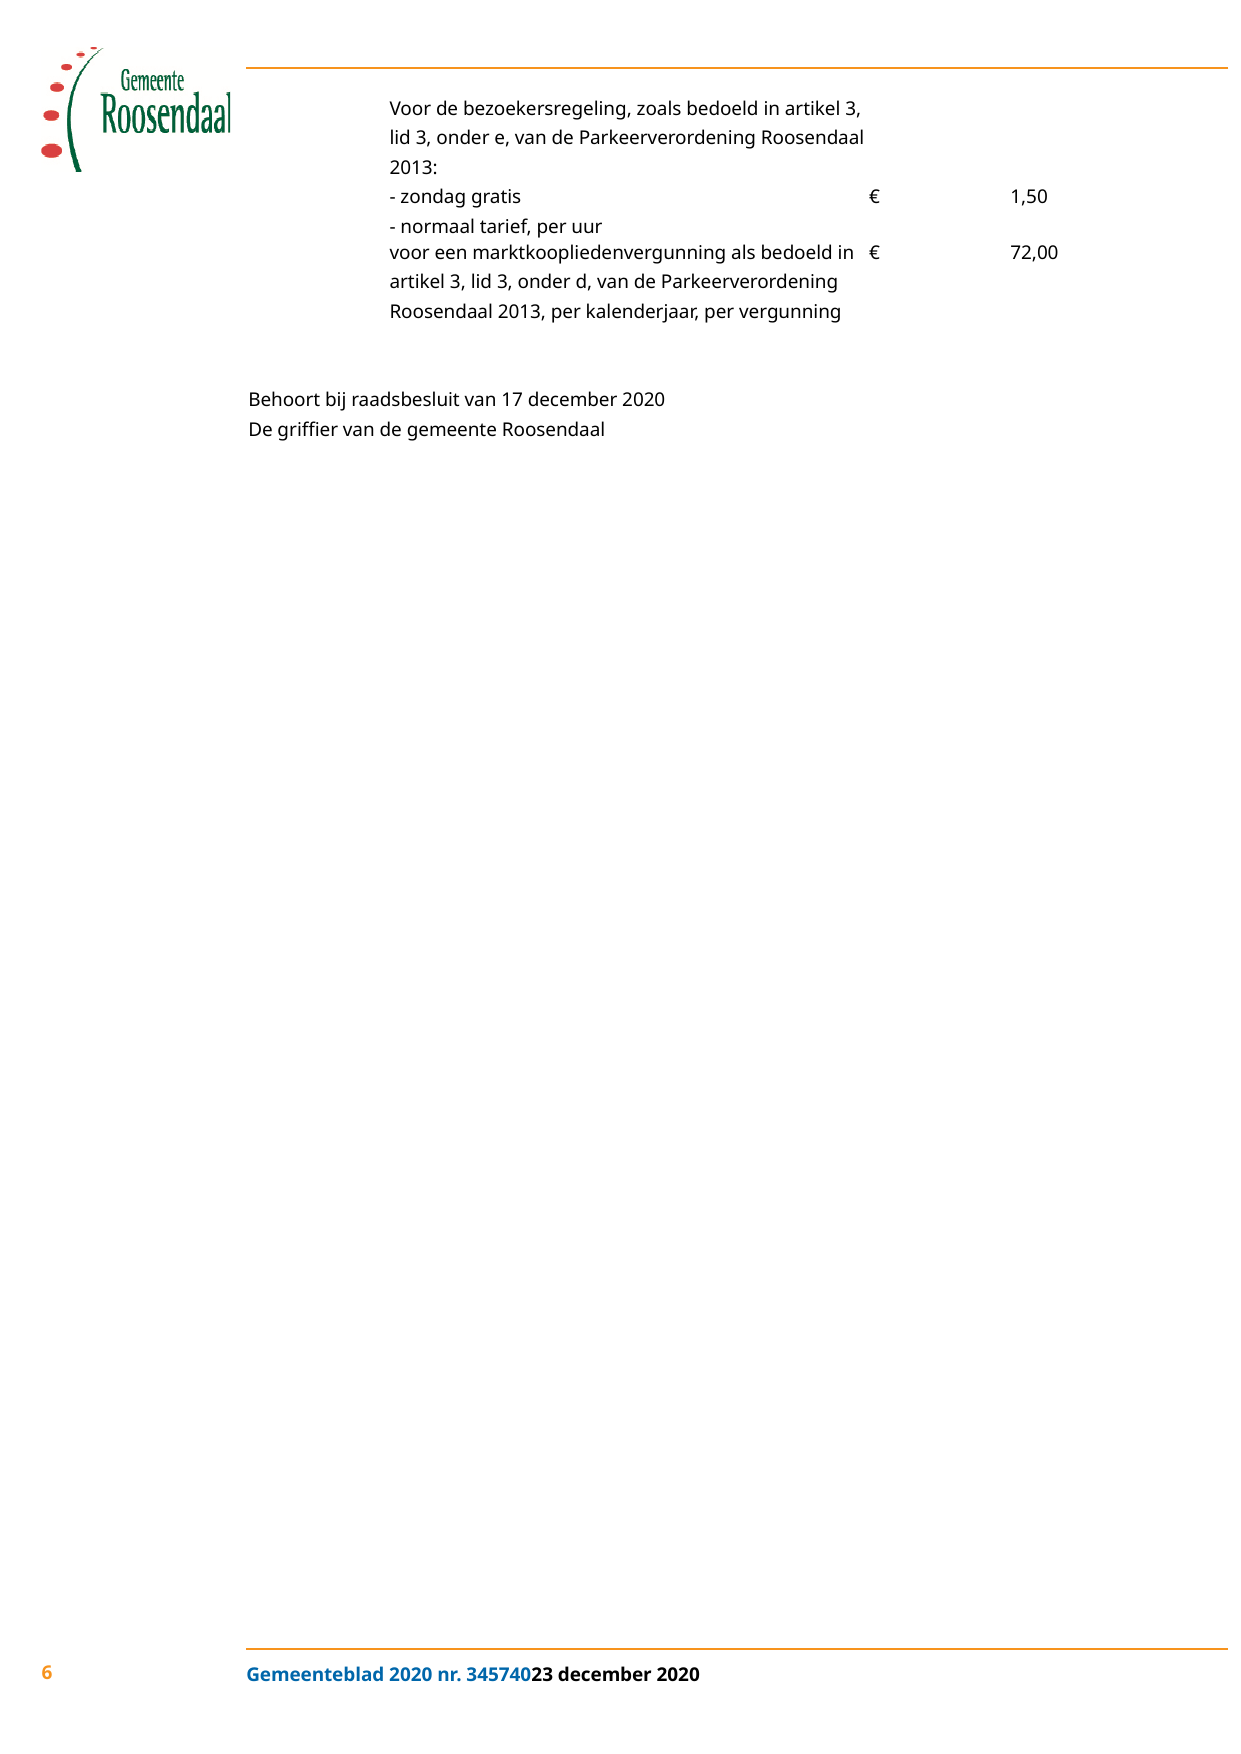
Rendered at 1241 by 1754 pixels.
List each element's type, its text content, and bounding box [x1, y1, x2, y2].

table_cell € [869, 95, 1010, 239]
table_cell 72,00 [1010, 239, 1152, 324]
table_cell Voor de bezoekersregeling, zoals bedoeld in artikel 3, lid 3, onder e, van de Parkeerverordening Roosendaal 2013: - zondag gratis - normaal tarief, per uur [389, 95, 869, 239]
table_cell 1,50 [1010, 95, 1152, 239]
picture [41, 47, 231, 172]
table_cell [248, 239, 389, 324]
text De griffier van de gemeente Roosendaal [248, 416, 1152, 441]
table_cell € [869, 239, 1010, 324]
text Behoort bij raadsbesluit van 17 december 2020 [248, 386, 1152, 412]
table_cell voor een marktkoopliedenvergunning als bedoeld in artikel 3, lid 3, onder d, van de Parkeerverordening Roosendaal 2013, per kalenderjaar, per vergunning [389, 239, 869, 324]
table_cell [248, 95, 389, 239]
